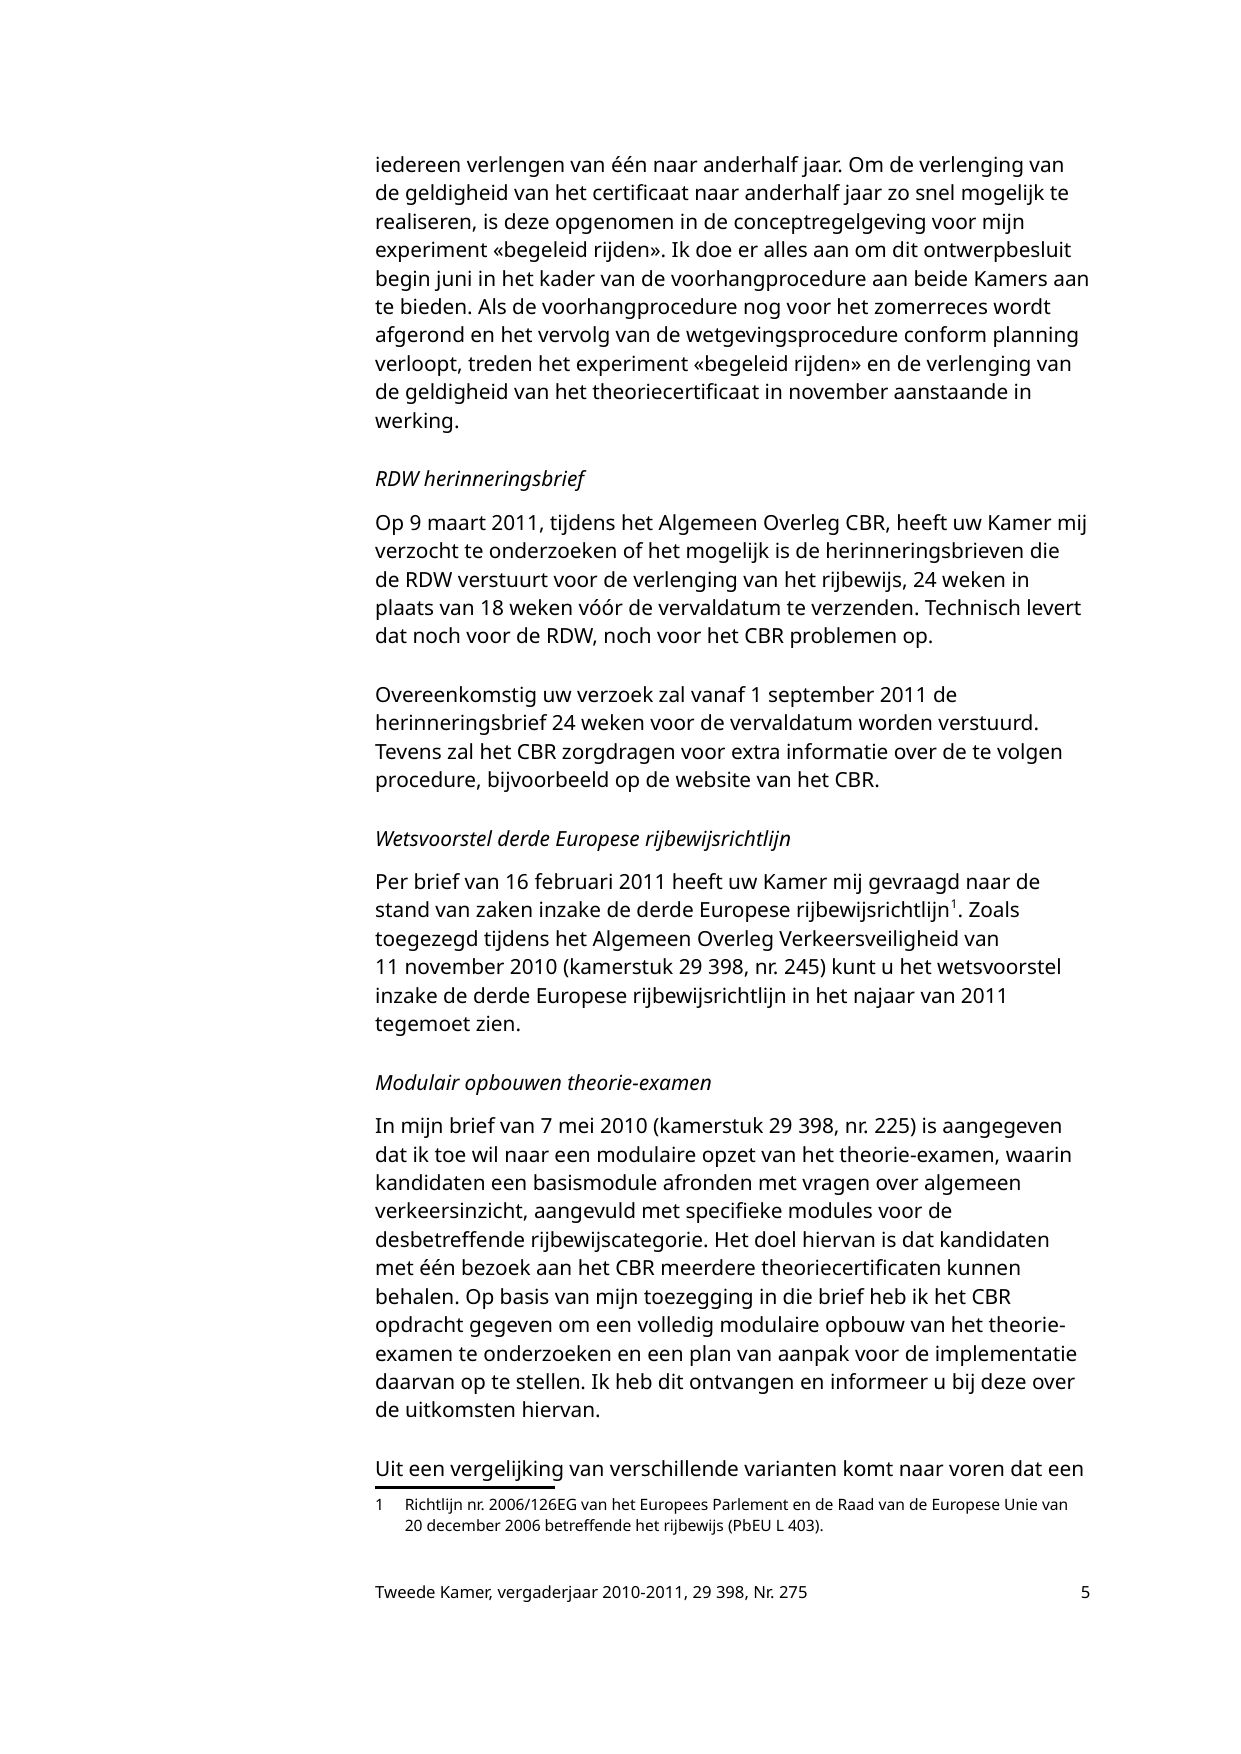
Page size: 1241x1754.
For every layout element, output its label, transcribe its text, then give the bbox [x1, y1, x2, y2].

text Modulair opbouwen theorie-examen [375, 1068, 1090, 1096]
text Overeenkomstig uw verzoek zal vanaf 1 september 2011 de herinneringsbrief 24 weken voor de vervaldatum worden verstuurd. Tevens zal het CBR zorgdragen voor extra informatie over de te volgen procedure, bijvoorbeeld op de website van het CBR. [375, 680, 1090, 794]
text Richtlijn nr. 2006/126EG van het Europees Parlement en de Raad van de Europese Unie van 20 december 2006 betreffende het rijbewijs (PbEU L 403). [375, 1451, 1090, 1536]
text Wetsvoorstel derde Europese rijbewijsrichtlijn [375, 824, 1090, 852]
text In mijn brief van 7 mei 2010 (kamerstuk 29 398, nr. 225) is aangegeven dat ik toe wil naar een modulaire opzet van het theorie-examen, waarin kandidaten een basismodule afronden met vragen over algemeen verkeersinzicht, aangevuld met specifieke modules voor de desbetreffende rijbewijscategorie. Het doel hiervan is dat kandidaten met één bezoek aan het CBR meerdere theoriecertificaten kunnen behalen. Op basis van mijn toezegging in die brief heb ik het CBR opdracht gegeven om een volledig modulaire opbouw van het theorie-examen te onderzoeken en een plan van aanpak voor de implementatie daarvan op te stellen. Ik heb dit ontvangen en informeer u bij deze over de uitkomsten hiervan. [375, 1111, 1090, 1424]
text Per brief van 16 februari 2011 heeft uw Kamer mij gevraagd naar de stand van zaken inzake de derde Europese rijbewijsrichtlijn. Zoals toegezegd tijdens het Algemeen Overleg Verkeersveiligheid van 11 november 2010 (kamerstuk 29 398, nr. 245) kunt u het wetsvoorstel inzake de derde Europese rijbewijsrichtlijn in het najaar van 2011 tegemoet zien. [375, 867, 1090, 1038]
text RDW herinneringsbrief [375, 464, 1090, 493]
text Op 9 maart 2011, tijdens het Algemeen Overleg CBR, heeft uw Kamer mij verzocht te onderzoeken of het mogelijk is de herinneringsbrieven die de RDW verstuurt voor de verlenging van het rijbewijs, 24 weken in plaats van 18 weken vóór de vervaldatum te verzenden. Technisch levert dat noch voor de RDW, noch voor het CBR problemen op. [375, 508, 1090, 650]
text iedereen verlengen van één naar anderhalf jaar. Om de verlenging van de geldigheid van het certificaat naar anderhalf jaar zo snel mogelijk te realiseren, is deze opgenomen in de conceptregelgeving voor mijn experiment «begeleid rijden». Ik doe er alles aan om dit ontwerpbesluit begin juni in het kader van de voorhangprocedure aan beide Kamers aan te bieden. Als de voorhangprocedure nog voor het zomerreces wordt afgerond en het vervolg van de wetgevingsprocedure conform planning verloopt, treden het experiment «begeleid rijden» en de verlenging van de geldigheid van het theoriecertificaat in november aanstaande in werking. [375, 150, 1090, 434]
